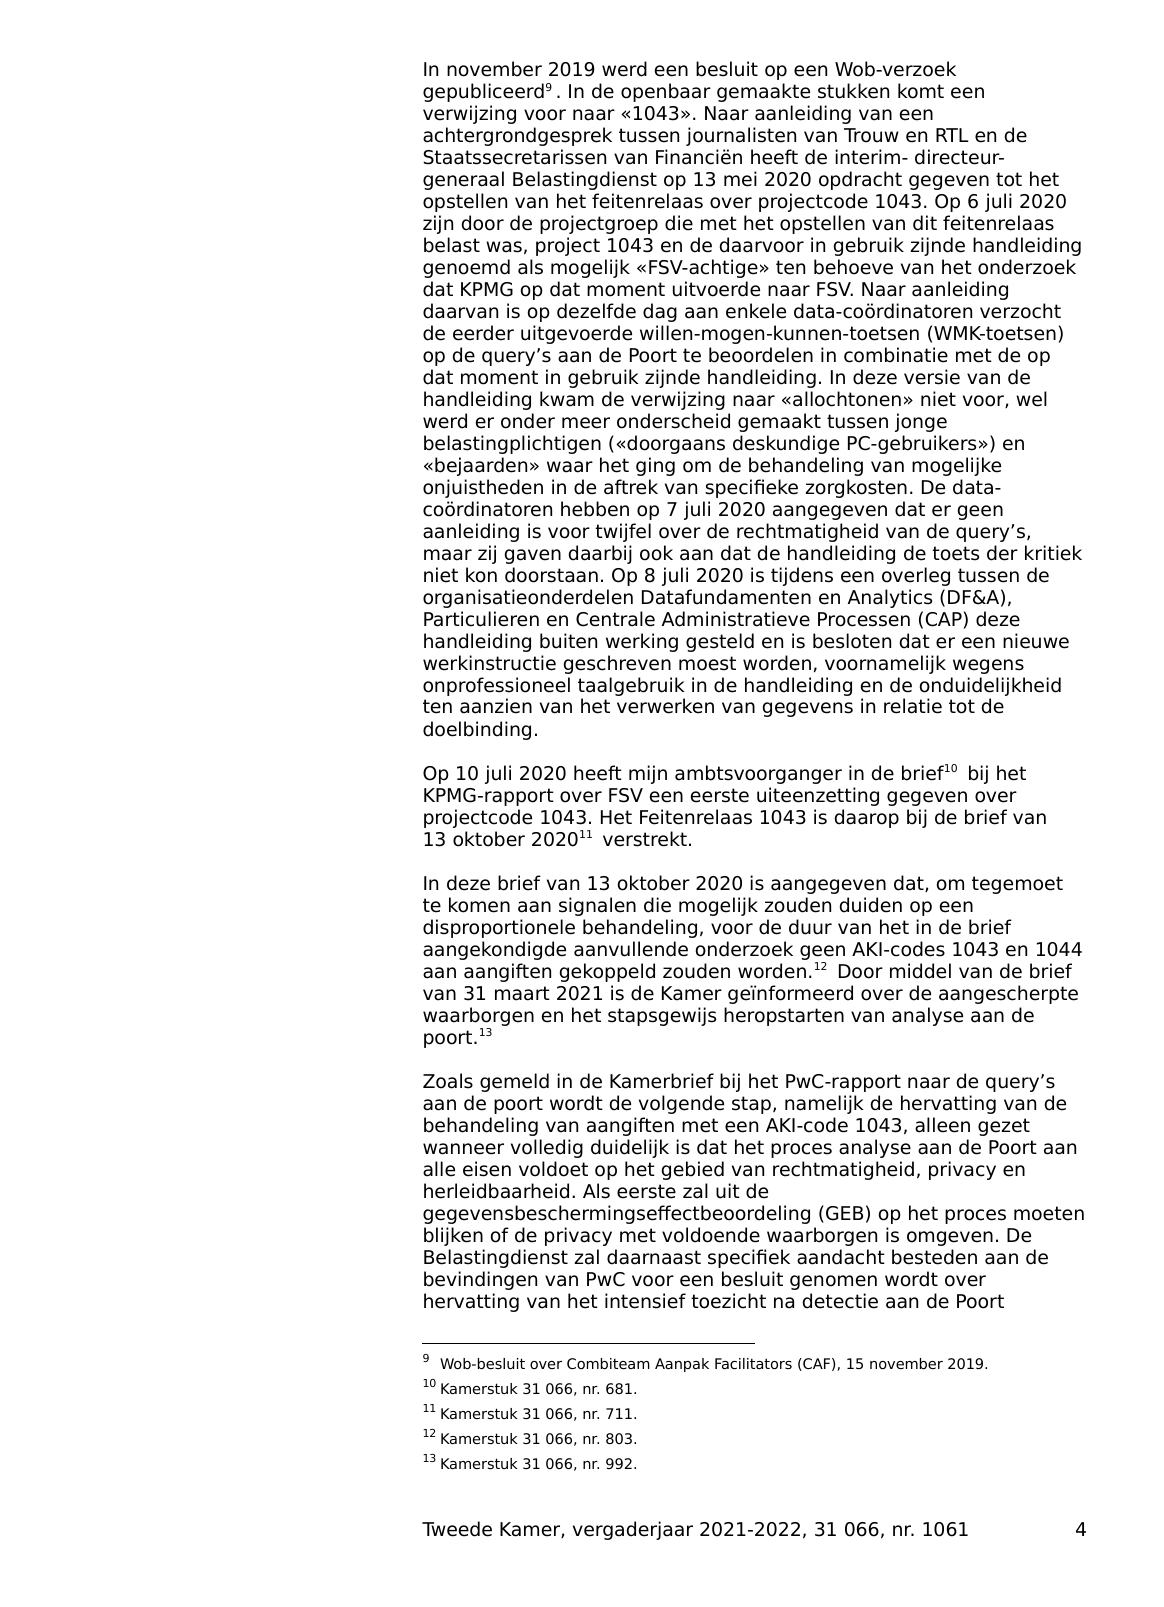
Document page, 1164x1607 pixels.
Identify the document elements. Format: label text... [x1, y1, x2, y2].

text Wob-besluit over Combiteam Aanpak Facilitators (CAF), 15 november 2019. [422, 1352, 1087, 1374]
text Kamerstuk 31 066, nr. 681. [422, 1377, 1087, 1399]
text In november 2019 werd een besluit op een Wob-verzoek gepubliceerd. In de openbaar gemaakte stukken komt een verwijzing voor naar «1043». Naar aanleiding van een achtergrondgesprek tussen journalisten van Trouw en RTL en de Staatssecretarissen van Financiën heeft de interim- directeur-generaal Belastingdienst op 13 mei 2020 opdracht gegeven tot het opstellen van het feitenrelaas over projectcode 1043. Op 6 juli 2020 zijn door de projectgroep die met het opstellen van dit feitenrelaas belast was, project 1043 en de daarvoor in gebruik zijnde handleiding genoemd als mogelijk «FSV-achtige» ten behoeve van het onderzoek dat KPMG op dat moment uitvoerde naar FSV. Naar aanleiding daarvan is op dezelfde dag aan enkele data-coördinatoren verzocht de eerder uitgevoerde willen-mogen-kunnen-toetsen (WMK-toetsen) op de query’s aan de Poort te beoordelen in combinatie met de op dat moment in gebruik zijnde handleiding. In deze versie van de handleiding kwam de verwijzing naar «allochtonen» niet voor, wel werd er onder meer onderscheid gemaakt tussen jonge belastingplichtigen («doorgaans deskundige PC-gebruikers») en «bejaarden» waar het ging om de behandeling van mogelijke onjuistheden in de aftrek van specifieke zorgkosten. De data-coördinatoren hebben op 7 juli 2020 aangegeven dat er geen aanleiding is voor twijfel over de rechtmatigheid van de query’s, maar zij gaven daarbij ook aan dat de handleiding de toets der kritiek niet kon doorstaan. Op 8 juli 2020 is tijdens een overleg tussen de organisatieonderdelen Datafundamenten en Analytics (DF&A), Particulieren en Centrale Administratieve Processen (CAP) deze handleiding buiten werking gesteld en is besloten dat er een nieuwe werkinstructie geschreven moest worden, voornamelijk wegens onprofessioneel taalgebruik in de handleiding en de onduidelijkheid ten aanzien van het verwerken van gegevens in relatie tot de doelbinding. [422, 59, 1087, 740]
text Kamerstuk 31 066, nr. 992. [422, 1452, 1087, 1474]
text Zoals gemeld in de Kamerbrief bij het PwC-rapport naar de query’s aan de poort wordt de volgende stap, namelijk de hervatting van de behandeling van aangiften met een AKI-code 1043, alleen gezet wanneer volledig duidelijk is dat het proces analyse aan de Poort aan alle eisen voldoet op het gebied van rechtmatigheid, privacy en herleidbaarheid. Als eerste zal uit de gegevensbeschermingseffectbeoordeling (GEB) op het proces moeten blijken of de privacy met voldoende waarborgen is omgeven. De Belastingdienst zal daarnaast specifiek aandacht besteden aan de bevindingen van PwC voor een besluit genomen wordt over hervatting van het intensief toezicht na detectie aan de Poort [422, 1071, 1087, 1312]
text Op 10 juli 2020 heeft mijn ambtsvoorganger in de brief bij het KPMG-rapport over FSV een eerste uiteenzetting gegeven over projectcode 1043. Het Feitenrelaas 1043 is daarop bij de brief van 13 oktober 2020 verstrekt. [422, 763, 1087, 851]
text In deze brief van 13 oktober 2020 is aangegeven dat, om tegemoet te komen aan signalen die mogelijk zouden duiden op een disproportionele behandeling, voor de duur van het in de brief aangekondigde aanvullende onderzoek geen AKI-codes 1043 en 1044 aan aangiften gekoppeld zouden worden. Door middel van de brief van 31 maart 2021 is de Kamer geïnformeerd over de aangescherpte waarborgen en het stapsgewijs heropstarten van analyse aan de poort. [422, 873, 1087, 1048]
text Kamerstuk 31 066, nr. 803. [422, 1427, 1087, 1449]
text Kamerstuk 31 066, nr. 711. [422, 1402, 1087, 1424]
